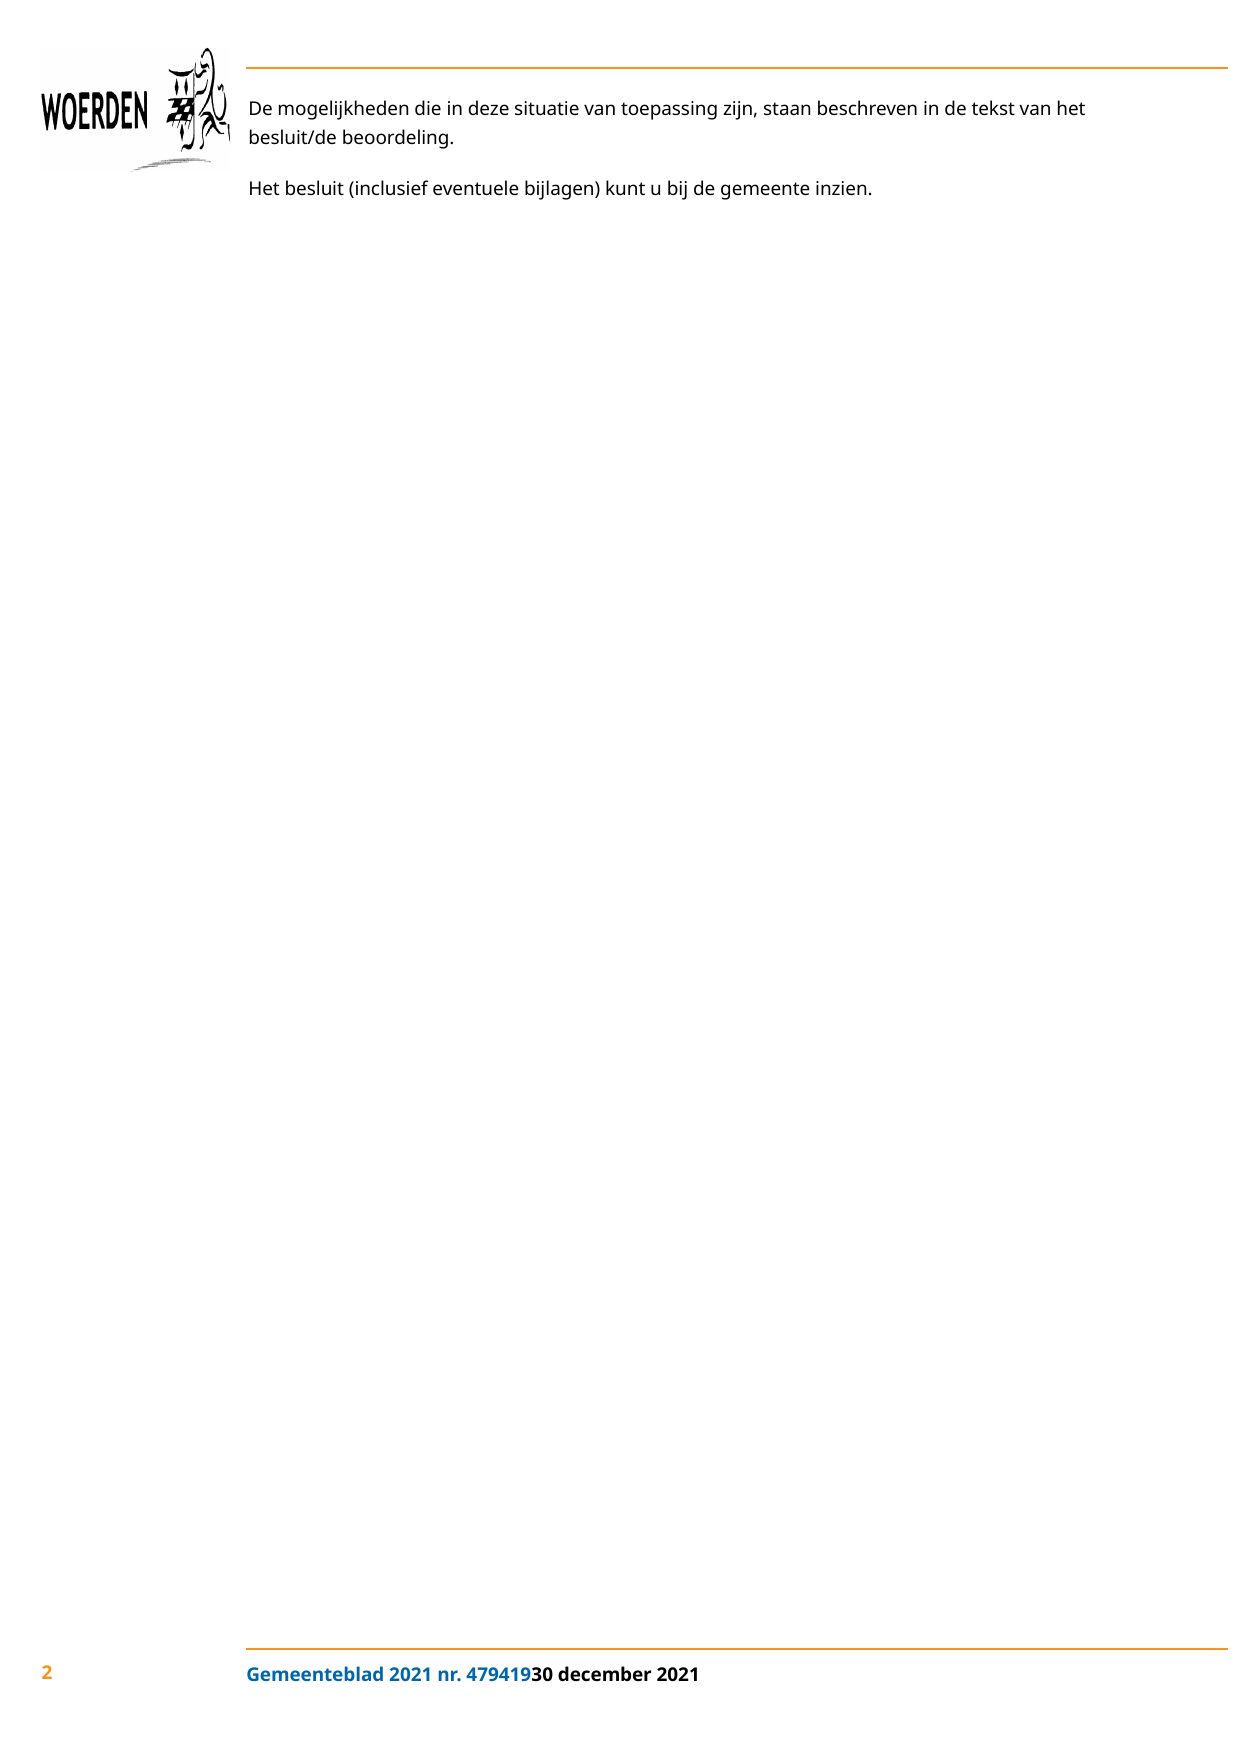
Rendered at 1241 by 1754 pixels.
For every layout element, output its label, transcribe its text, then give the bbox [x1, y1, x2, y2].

text De mogelijkheden die in deze situatie van toepassing zijn, staan beschreven in de tekst van het besluit/de beoordeling. [248, 95, 1152, 150]
text Het besluit (inclusief eventuele bijlagen) kunt u bij de gemeente inzien. [248, 175, 1152, 201]
picture [41, 47, 231, 172]
